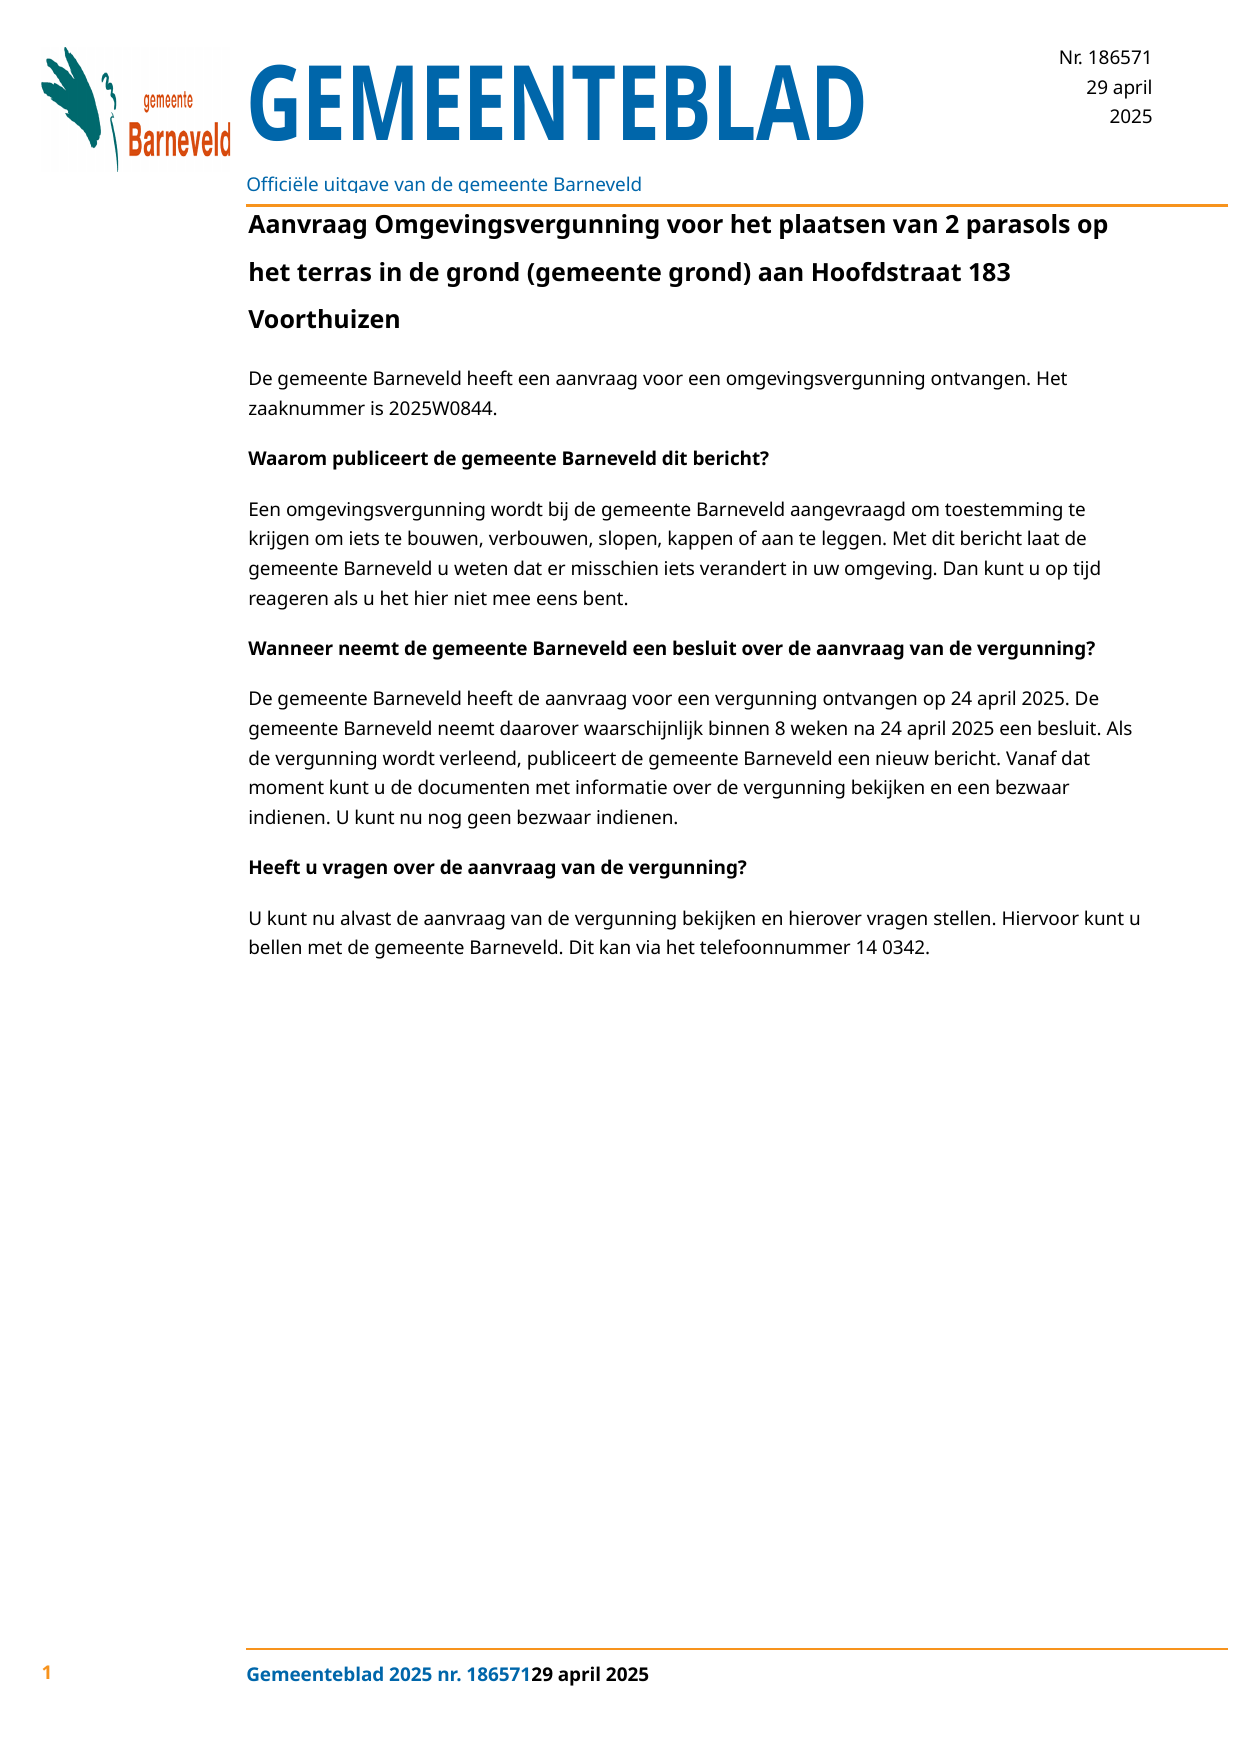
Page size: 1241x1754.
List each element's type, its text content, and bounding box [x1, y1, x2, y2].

text Waarom publiceert de gemeente Barneveld dit bericht? [248, 446, 1152, 471]
picture [41, 47, 231, 172]
text Heeft u vragen over de aanvraag van de vergunning? [248, 854, 1152, 880]
text De gemeente Barneveld heeft een aanvraag voor een omgevingsvergunning ontvangen. Het zaaknummer is 2025W0844. [248, 366, 1152, 421]
text Wanneer neemt de gemeente Barneveld een besluit over de aanvraag van de vergunning? [248, 635, 1152, 661]
text Aanvraag Omgevingsvergunning voor het plaatsen van 2 parasols op het terras in de grond (gemeente grond) aan Hoofdstraat 183 Voorthuizen [248, 207, 1152, 336]
text U kunt nu alvast de aanvraag van de vergunning bekijken en hierover vragen stellen. Hiervoor kunt u bellen met de gemeente Barneveld. Dit kan via het telefoonnummer 14 0342. [248, 905, 1152, 960]
text De gemeente Barneveld heeft de aanvraag voor een vergunning ontvangen op 24 april 2025. De gemeente Barneveld neemt daarover waarschijnlijk binnen 8 weken na 24 april 2025 een besluit. Als de vergunning wordt verleend, publiceert de gemeente Barneveld een nieuw bericht. Vanaf dat moment kunt u de documenten met informatie over de vergunning bekijken en een bezwaar indienen. U kunt nu nog geen bezwaar indienen. [248, 686, 1152, 829]
text Een omgevingsvergunning wordt bij de gemeente Barneveld aangevraagd om toestemming te krijgen om iets te bouwen, verbouwen, slopen, kappen of aan te leggen. Met dit bericht laat de gemeente Barneveld u weten dat er misschien iets verandert in uw omgeving. Dan kunt u op tijd reageren als u het hier niet mee eens bent. [248, 496, 1152, 610]
